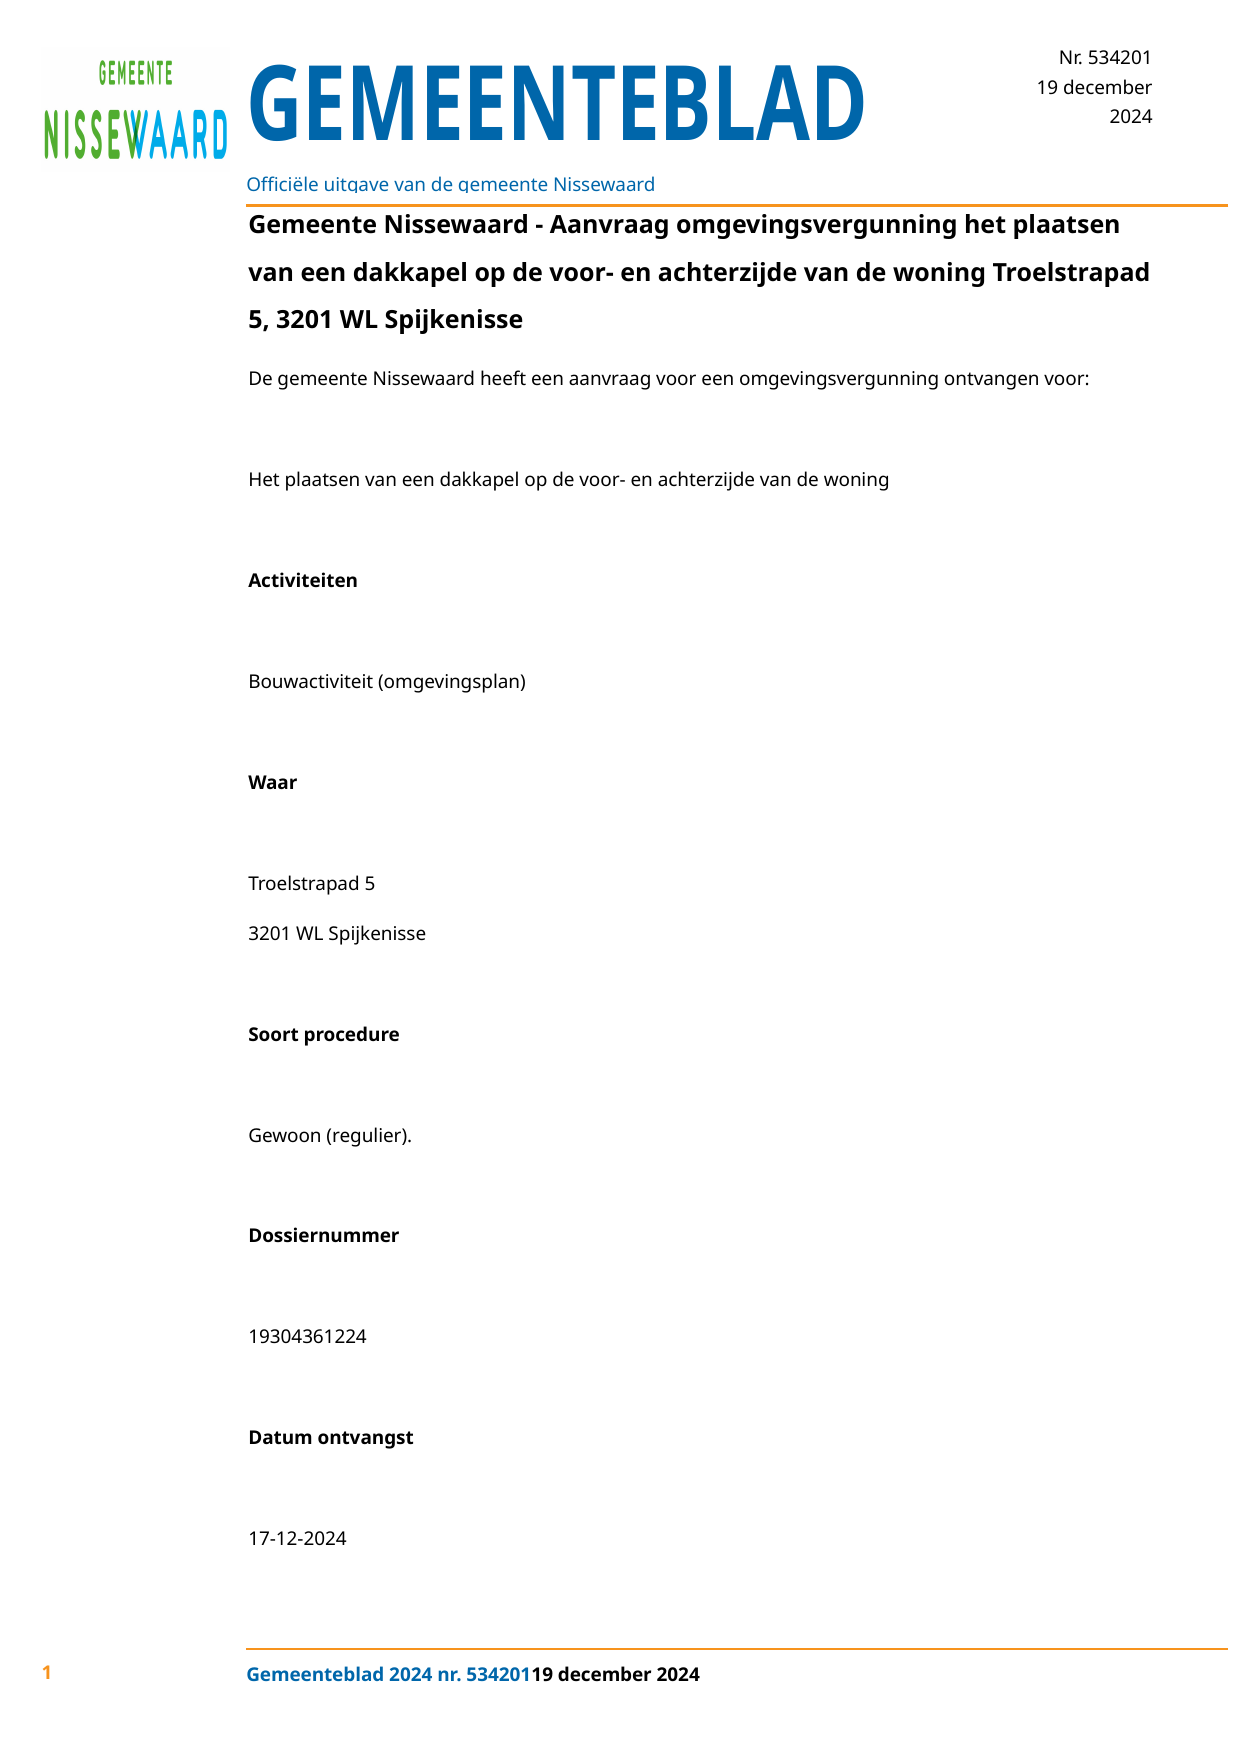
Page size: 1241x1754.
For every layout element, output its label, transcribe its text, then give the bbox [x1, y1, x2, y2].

text Bouwactiviteit (omgevingsplan) [248, 668, 1152, 694]
text Soort procedure [248, 1021, 1152, 1047]
text De gemeente Nissewaard heeft een aanvraag voor een omgevingsvergunning ontvangen voor: [248, 366, 1152, 391]
picture [41, 47, 231, 172]
text 17-12-2024 [248, 1525, 1152, 1551]
text Activiteiten [248, 567, 1152, 593]
text Dossiernummer [248, 1223, 1152, 1248]
text 19304361224 [248, 1323, 1152, 1349]
text Het plaatsen van een dakkapel op de voor- en achterzijde van de woning [248, 466, 1152, 492]
text Gewoon (regulier). [248, 1122, 1152, 1147]
text Datum ontvangst [248, 1424, 1152, 1450]
text 3201 WL Spijkenisse [248, 920, 1152, 946]
text Troelstrapad 5 [248, 870, 1152, 895]
text Waar [248, 769, 1152, 794]
text Gemeente Nissewaard - Aanvraag omgevingsvergunning het plaatsen van een dakkapel op de voor- en achterzijde van de woning Troelstrapad 5, 3201 WL Spijkenisse [248, 207, 1152, 336]
